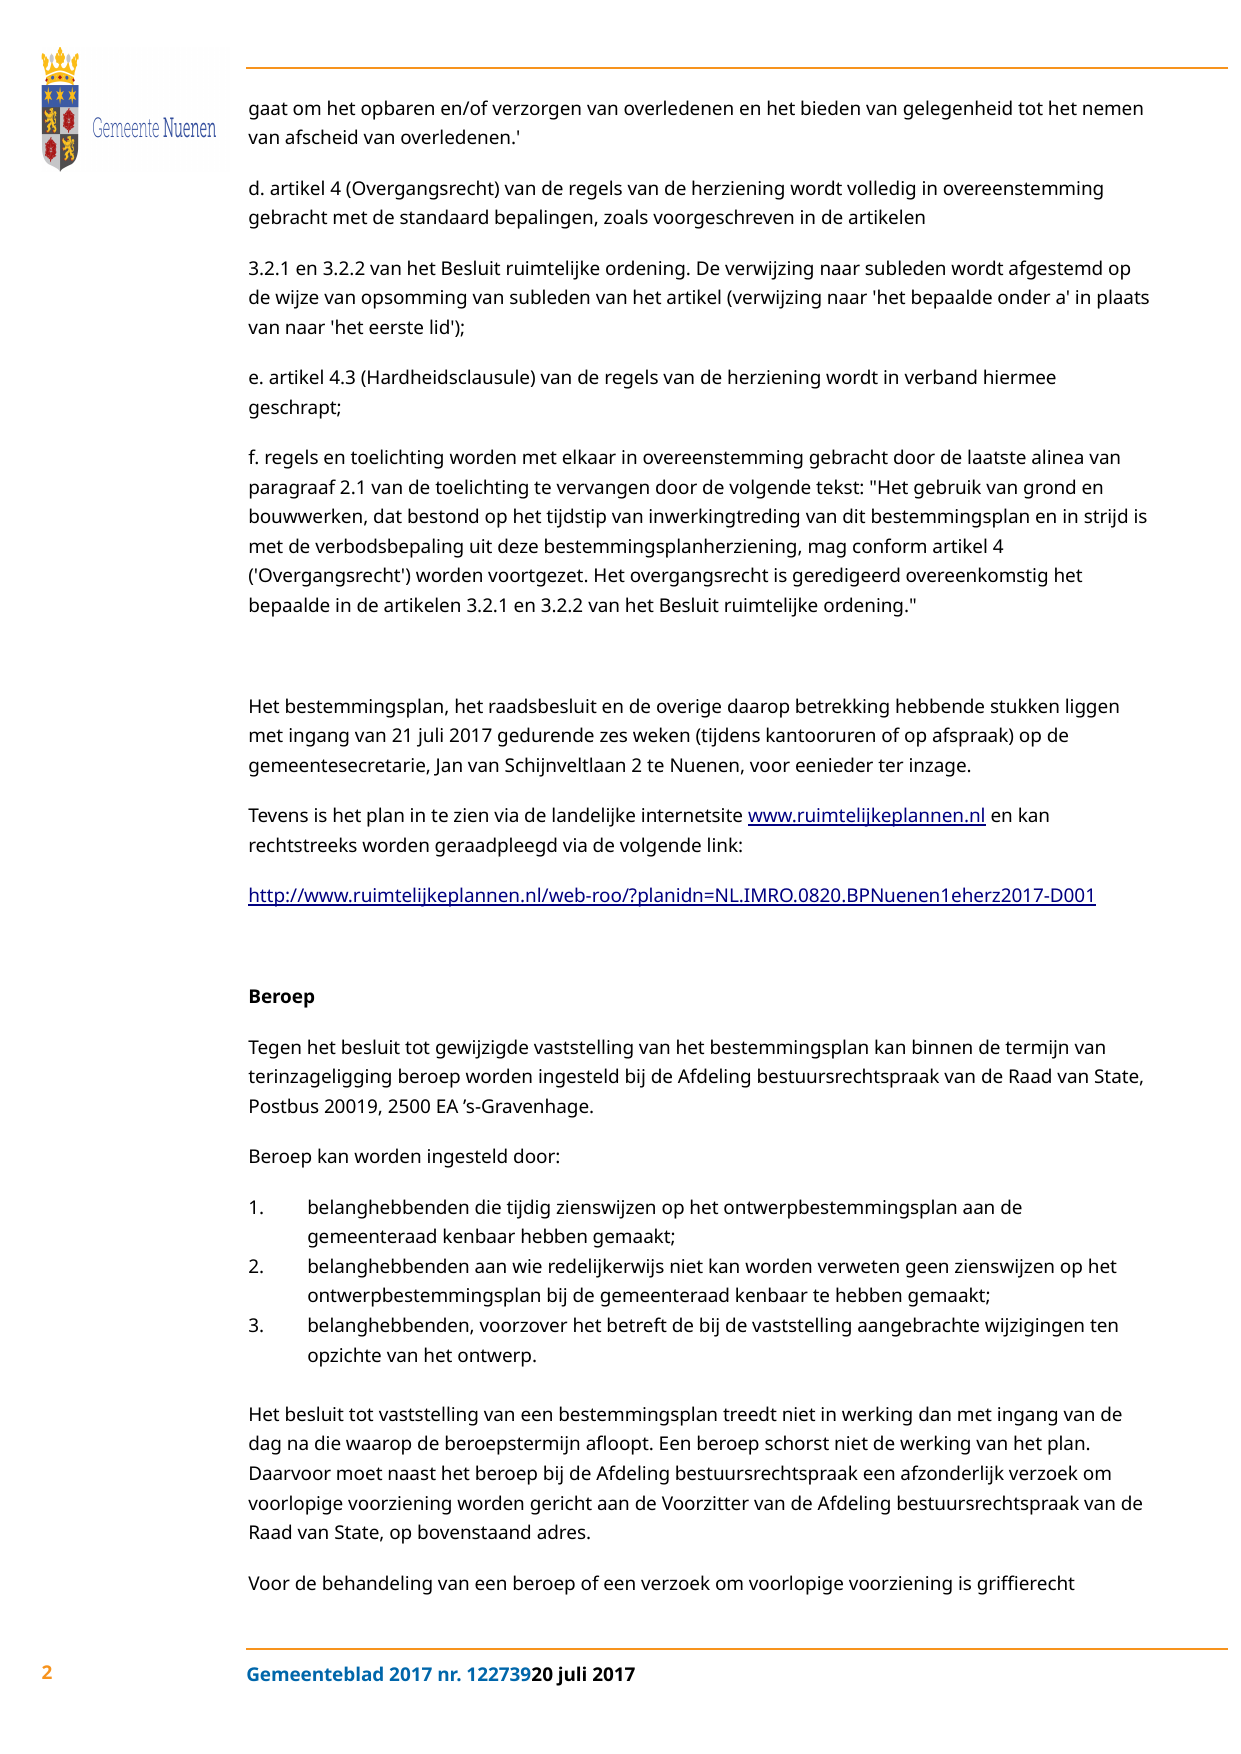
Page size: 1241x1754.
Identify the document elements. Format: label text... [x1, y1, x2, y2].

text e. artikel 4.3 (Hardheidsclausule) van de regels van de herziening wordt in verband hiermee geschrapt; [248, 364, 1152, 420]
text Voor de behandeling van een beroep of een verzoek om voorlopige voorziening is griffierecht [248, 1570, 1152, 1596]
text f. regels en toelichting worden met elkaar in overeenstemming gebracht door de laatste alinea van paragraaf 2.1 van de toelichting te vervangen door de volgende tekst: "Het gebruik van grond en bouwwerken, dat bestond op het tijdstip van inwerkingtreding van dit bestemmingsplan en in strijd is met de verbodsbepaling uit deze bestemmingsplanherziening, mag conform artikel 4 ('Overgangsrecht') worden voortgezet. Het overgangsrecht is geredigeerd overeenkomstig het bepaalde in de artikelen 3.2.1 en 3.2.2 van het Besluit ruimtelijke ordening." [248, 444, 1152, 618]
picture [41, 47, 231, 172]
text Tevens is het plan in te zien via de landelijke internetsite www.ruimtelijkeplannen.nl en kan rechtstreeks worden geraadpleegd via de volgende link: [248, 803, 1152, 858]
text Het bestemmingsplan, het raadsbesluit en de overige daarop betrekking hebbende stukken liggen met ingang van 21 juli 2017 gedurende zes weken (tijdens kantooruren of op afspraak) op de gemeentesecretarie, Jan van Schijnveltlaan 2 te Nuenen, voor eenieder ter inzage. [248, 693, 1152, 778]
text 3.2.1 en 3.2.2 van het Besluit ruimtelijke ordening. De verwijzing naar subleden wordt afgestemd op de wijze van opsomming van subleden van het artikel (verwijzing naar 'het bepaalde onder a' in plaats van naar 'het eerste lid'); [248, 255, 1152, 340]
text Tegen het besluit tot gewijzigde vaststelling van het bestemmingsplan kan binnen de termijn van terinzageligging beroep worden ingesteld bij de Afdeling bestuursrechtspraak van de Raad van State, Postbus 20019, 2500 EA ’s-Gravenhage. [248, 1034, 1152, 1119]
text Beroep kan worden ingesteld door: [248, 1143, 1152, 1169]
list belanghebbenden die tijdig zienswijzen op het ontwerpbestemmingsplan aan de gemeenteraad kenbaar hebben gemaakt; [248, 1194, 1152, 1249]
text Beroep [248, 983, 1152, 1009]
text d. artikel 4 (Overgangsrecht) van de regels van de herziening wordt volledig in overeenstemming gebracht met de standaard bepalingen, zoals voorgeschreven in de artikelen [248, 175, 1152, 230]
list belanghebbenden, voorzover het betreft de bij de vaststelling aangebrachte wijzigingen ten opzichte van het ontwerp. [248, 1312, 1152, 1368]
text http://www.ruimtelijkeplannen.nl/web-roo/?planidn=NL.IMRO.0820.BPNuenen1eherz2017-D001 [248, 883, 1152, 908]
text Het besluit tot vaststelling van een bestemmingsplan treedt niet in werking dan met ingang van de dag na die waarop de beroepstermijn afloopt. Een beroep schorst niet de werking van het plan. Daarvoor moet naast het beroep bij de Afdeling bestuursrechtspraak een afzonderlijk verzoek om voorlopige voorziening worden gericht aan de Voorzitter van de Afdeling bestuursrechtspraak van de Raad van State, op bovenstaand adres. [248, 1401, 1152, 1545]
list belanghebbenden aan wie redelijkerwijs niet kan worden verweten geen zienswijzen op het ontwerpbestemmingsplan bij de gemeenteraad kenbaar te hebben gemaakt; [248, 1253, 1152, 1308]
text gaat om het opbaren en/of verzorgen van overledenen en het bieden van gelegenheid tot het nemen van afscheid van overledenen.' [248, 95, 1152, 150]
